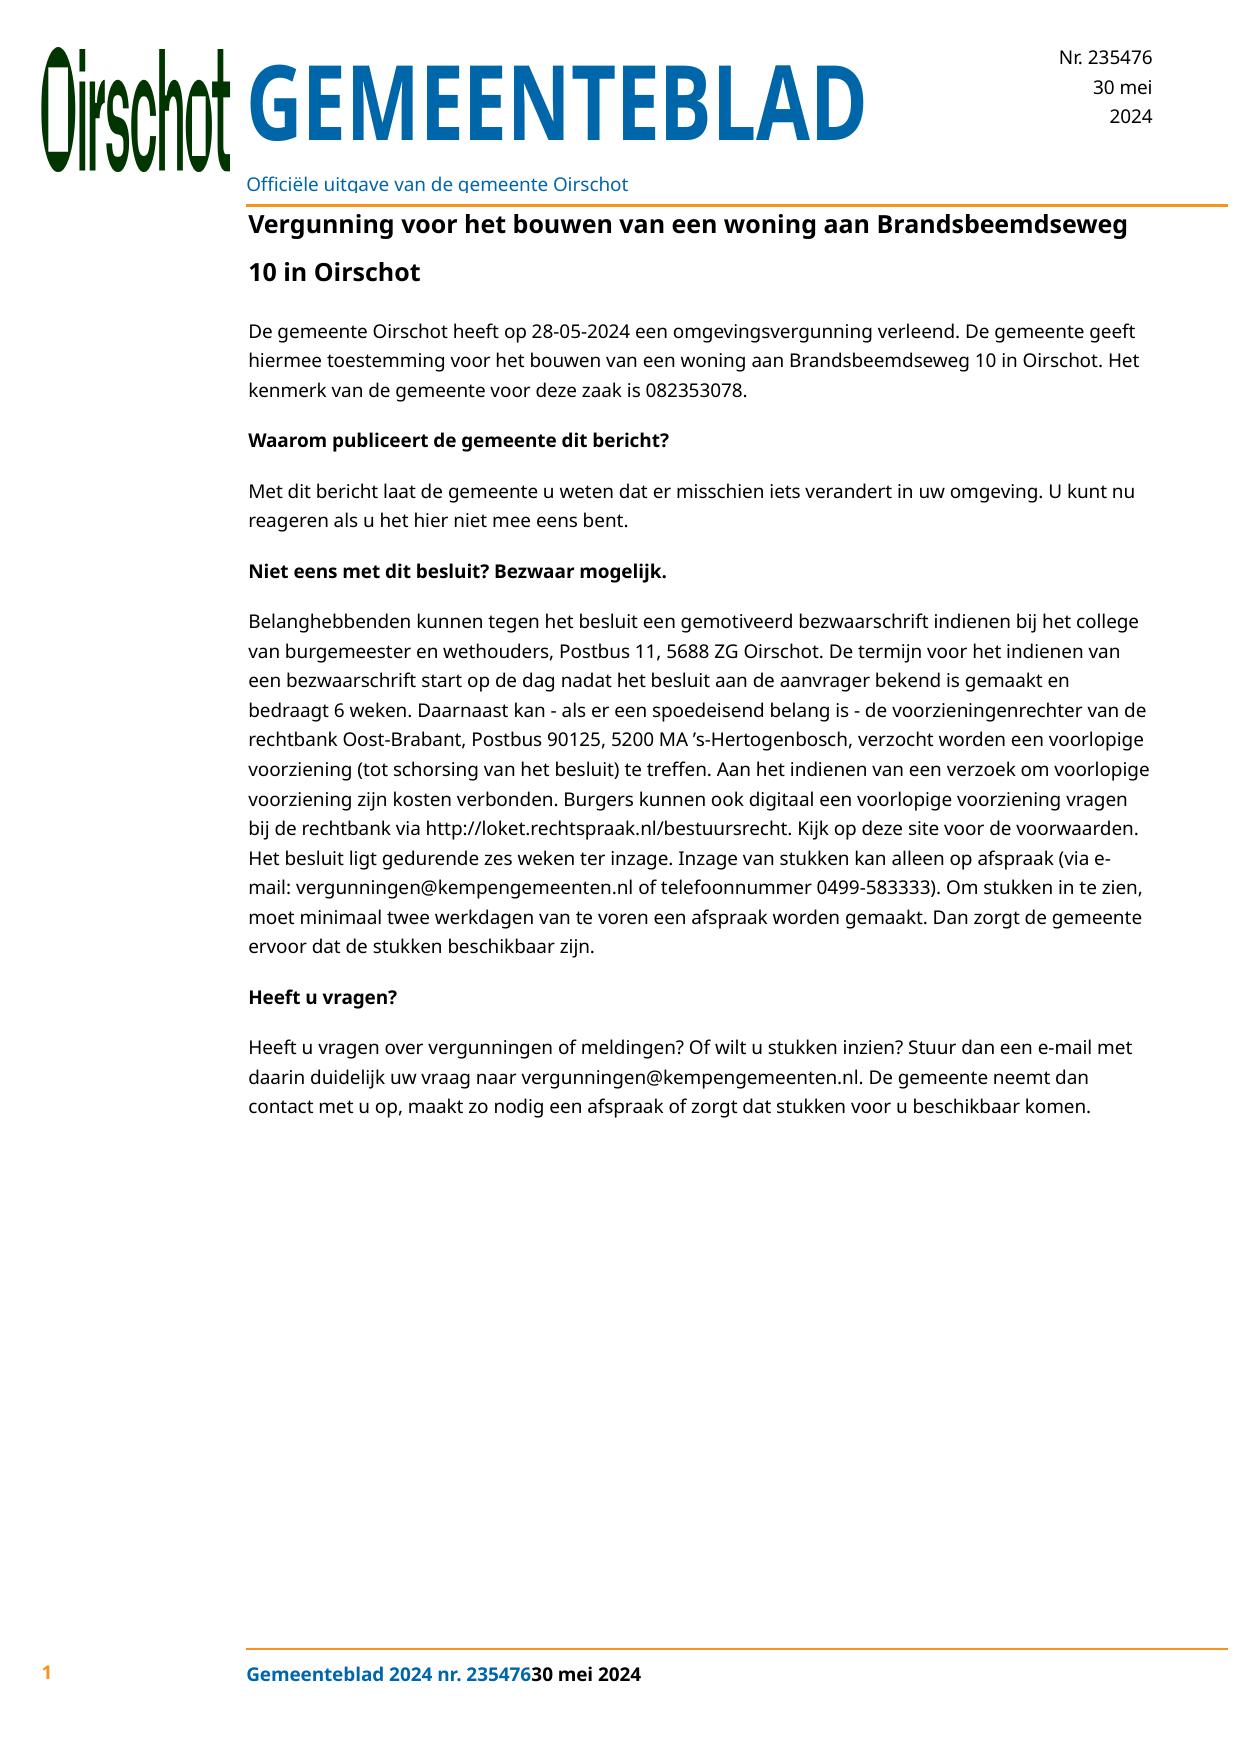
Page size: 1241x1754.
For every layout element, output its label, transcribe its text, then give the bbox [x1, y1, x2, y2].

text Met dit bericht laat de gemeente u weten dat er misschien iets verandert in uw omgeving. U kunt nu reageren als u het hier niet mee eens bent. [248, 478, 1152, 533]
text Heeft u vragen? [248, 984, 1152, 1010]
text De gemeente Oirschot heeft op 28-05-2024 een omgevingsvergunning verleend. De gemeente geeft hiermee toestemming voor het bouwen van een woning aan Brandsbeemdseweg 10 in Oirschot. Het kenmerk van de gemeente voor deze zaak is 082353078. [248, 318, 1152, 403]
text Vergunning voor het bouwen van een woning aan Brandsbeemdseweg 10 in Oirschot [248, 207, 1152, 288]
text Belanghebbenden kunnen tegen het besluit een gemotiveerd bezwaarschrift indienen bij het college van burgemeester en wethouders, Postbus 11, 5688 ZG Oirschot. De termijn voor het indienen van een bezwaarschrift start op de dag nadat het besluit aan de aanvrager bekend is gemaakt en bedraagt 6 weken. Daarnaast kan - als er een spoedeisend belang is - de voorzieningenrechter van de rechtbank Oost-Brabant, Postbus 90125, 5200 MA ’s-Hertogenbosch, verzocht worden een voorlopige voorziening (tot schorsing van het besluit) te treffen. Aan het indienen van een verzoek om voorlopige voorziening zijn kosten verbonden. Burgers kunnen ook digitaal een voorlopige voorziening vragen bij de rechtbank via http://loket.rechtspraak.nl/bestuursrecht. Kijk op deze site voor de voorwaarden. Het besluit ligt gedurende zes weken ter inzage. Inzage van stukken kan alleen op afspraak (via e-mail: vergunningen@kempengemeenten.nl of telefoonnummer 0499-583333). Om stukken in te zien, moet minimaal twee werkdagen van te voren een afspraak worden gemaakt. Dan zorgt de gemeente ervoor dat de stukken beschikbaar zijn. [248, 608, 1152, 959]
picture [41, 47, 231, 172]
text Heeft u vragen over vergunningen of meldingen? Of wilt u stukken inzien? Stuur dan een e-mail met daarin duidelijk uw vraag naar vergunningen@kempengemeenten.nl. De gemeente neemt dan contact met u op, maakt zo nodig een afspraak of zorgt dat stukken voor u beschikbaar komen. [248, 1034, 1152, 1119]
text Waarom publiceert de gemeente dit bericht? [248, 427, 1152, 453]
text Niet eens met dit besluit? Bezwaar mogelijk. [248, 558, 1152, 584]
